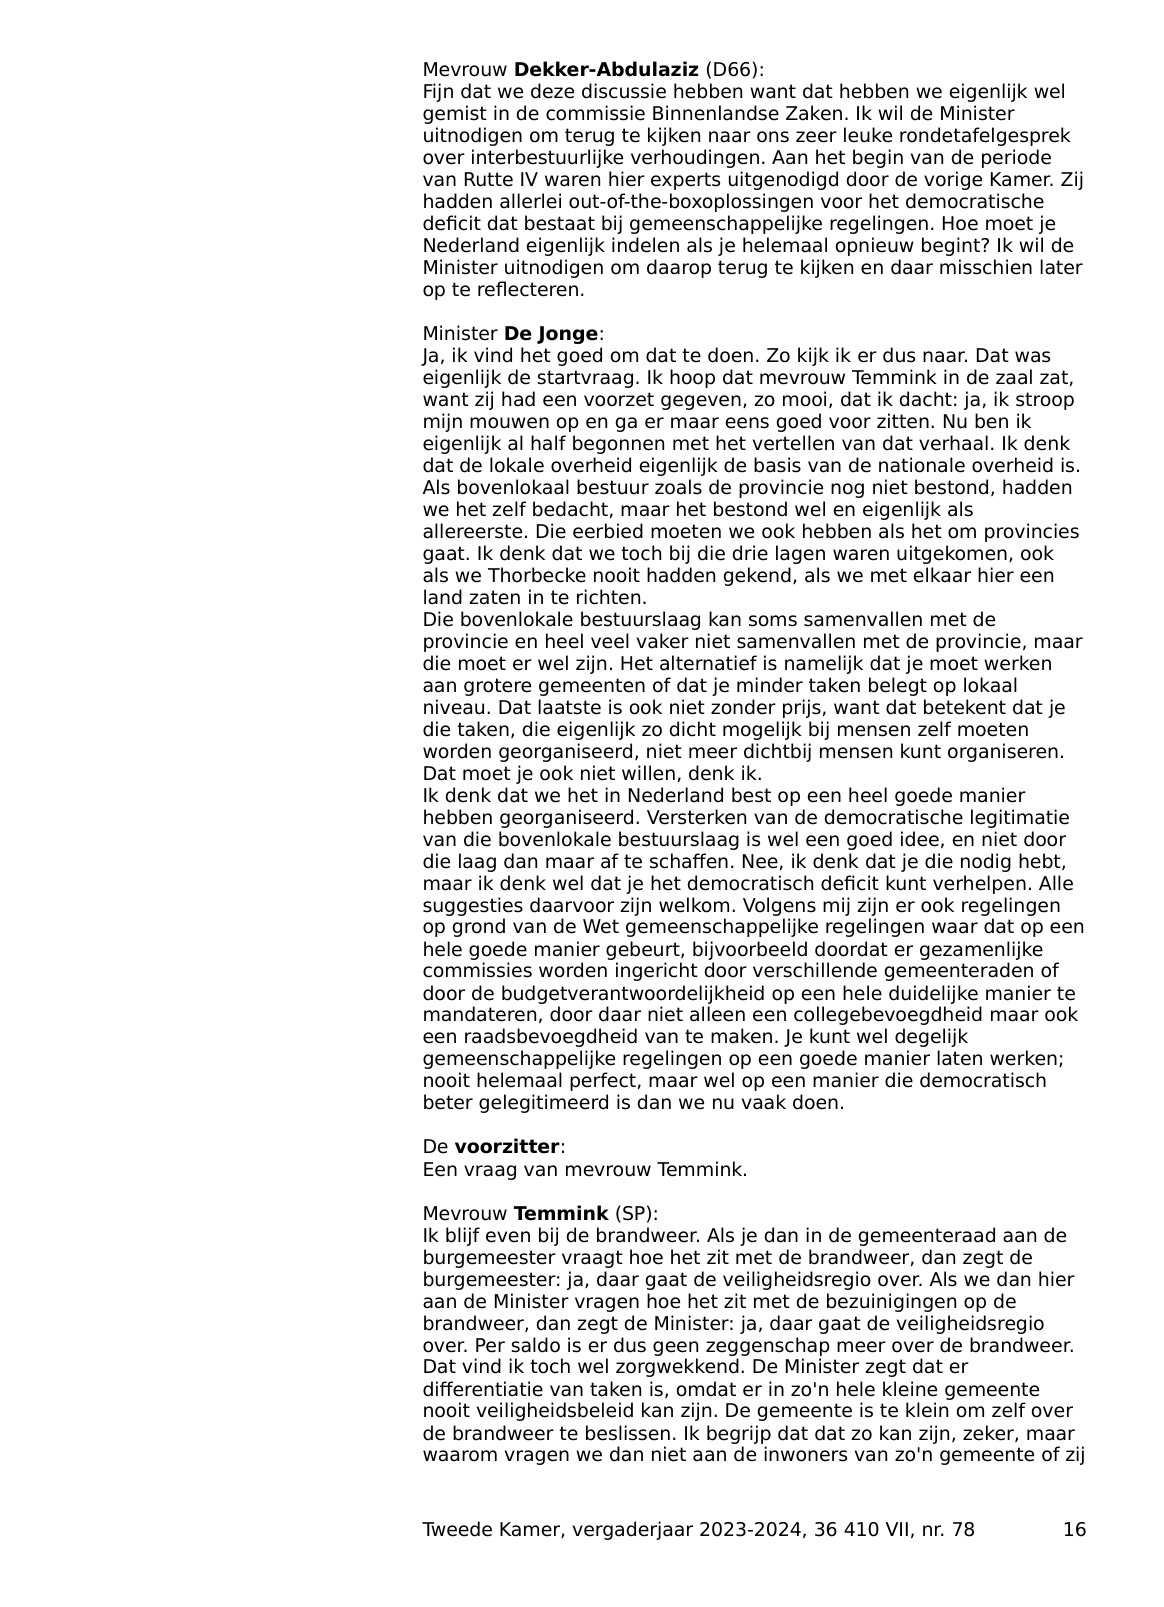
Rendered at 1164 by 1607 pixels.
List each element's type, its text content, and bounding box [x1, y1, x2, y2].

text Fijn dat we deze discussie hebben want dat hebben we eigenlijk wel gemist in de commissie Binnenlandse Zaken. Ik wil de Minister uitnodigen om terug te kijken naar ons zeer leuke rondetafelgesprek over interbestuurlijke verhoudingen. Aan het begin van de periode van Rutte IV waren hier experts uitgenodigd door de vorige Kamer. Zij hadden allerlei out-of-the-boxoplossingen voor het democratische deficit dat bestaat bij gemeenschappelijke regelingen. Hoe moet je Nederland eigenlijk indelen als je helemaal opnieuw begint? Ik wil de Minister uitnodigen om daarop terug te kijken en daar misschien later op te reflecteren. [422, 81, 1087, 301]
text Ik denk dat we het in Nederland best op een heel goede manier hebben georganiseerd. Versterken van de democratische legitimatie van die bovenlokale bestuurslaag is wel een goed idee, en niet door die laag dan maar af te schaffen. Nee, ik denk dat je die nodig hebt, maar ik denk wel dat je het democratisch deficit kunt verhelpen. Alle suggesties daarvoor zijn welkom. Volgens mij zijn er ook regelingen op grond van de Wet gemeenschappelijke regelingen waar dat op een hele goede manier gebeurt, bijvoorbeeld doordat er gezamenlijke commissies worden ingericht door verschillende gemeenteraden of door de budgetverantwoordelijkheid op een hele duidelijke manier te mandateren, door daar niet alleen een collegebevoegdheid maar ook een raadsbevoegdheid van te maken. Je kunt wel degelijk gemeenschappelijke regelingen op een goede manier laten werken; nooit helemaal perfect, maar wel op een manier die democratisch beter gelegitimeerd is dan we nu vaak doen. [422, 784, 1087, 1114]
text Ja, ik vind het goed om dat te doen. Zo kijk ik er dus naar. Dat was eigenlijk de startvraag. Ik hoop dat mevrouw Temmink in de zaal zat, want zij had een voorzet gegeven, zo mooi, dat ik dacht: ja, ik stroop mijn mouwen op en ga er maar eens goed voor zitten. Nu ben ik eigenlijk al half begonnen met het vertellen van dat verhaal. Ik denk dat de lokale overheid eigenlijk de basis van de nationale overheid is. Als bovenlokaal bestuur zoals de provincie nog niet bestond, hadden we het zelf bedacht, maar het bestond wel en eigenlijk als allereerste. Die eerbied moeten we ook hebben als het om provincies gaat. Ik denk dat we toch bij die drie lagen waren uitgekomen, ook als we Thorbecke nooit hadden gekend, als we met elkaar hier een land zaten in te richten. [422, 345, 1087, 609]
text Ik blijf even bij de brandweer. Als je dan in de gemeenteraad aan de burgemeester vraagt hoe het zit met de brandweer, dan zegt de burgemeester: ja, daar gaat de veiligheidsregio over. Als we dan hier aan de Minister vragen hoe het zit met de bezuinigingen op de brandweer, dan zegt de Minister: ja, daar gaat de veiligheidsregio over. Per saldo is er dus geen zeggenschap meer over de brandweer. Dat vind ik toch wel zorgwekkend. De Minister zegt dat er differentiatie van taken is, omdat er in zo'n hele kleine gemeente nooit veiligheidsbeleid kan zijn. De gemeente is te klein om zelf over de brandweer te beslissen. Ik begrijp dat dat zo kan zijn, zeker, maar waarom vragen we dan niet aan de inwoners van zo'n gemeente of zij [422, 1224, 1087, 1466]
text Die bovenlokale bestuurslaag kan soms samenvallen met de provincie en heel veel vaker niet samenvallen met de provincie, maar die moet er wel zijn. Het alternatief is namelijk dat je moet werken aan grotere gemeenten of dat je minder taken belegt op lokaal niveau. Dat laatste is ook niet zonder prijs, want dat betekent dat je die taken, die eigenlijk zo dicht mogelijk bij mensen zelf moeten worden georganiseerd, niet meer dichtbij mensen kunt organiseren. Dat moet je ook niet willen, denk ik. [422, 609, 1087, 784]
text Mevrouw Dekker-Abdulaziz (D66): [422, 59, 1087, 81]
text Mevrouw Temmink (SP): [422, 1203, 1087, 1224]
text Minister De Jonge: [422, 323, 1087, 345]
text De voorzitter: [422, 1136, 1087, 1158]
text Een vraag van mevrouw Temmink. [422, 1158, 1087, 1180]
